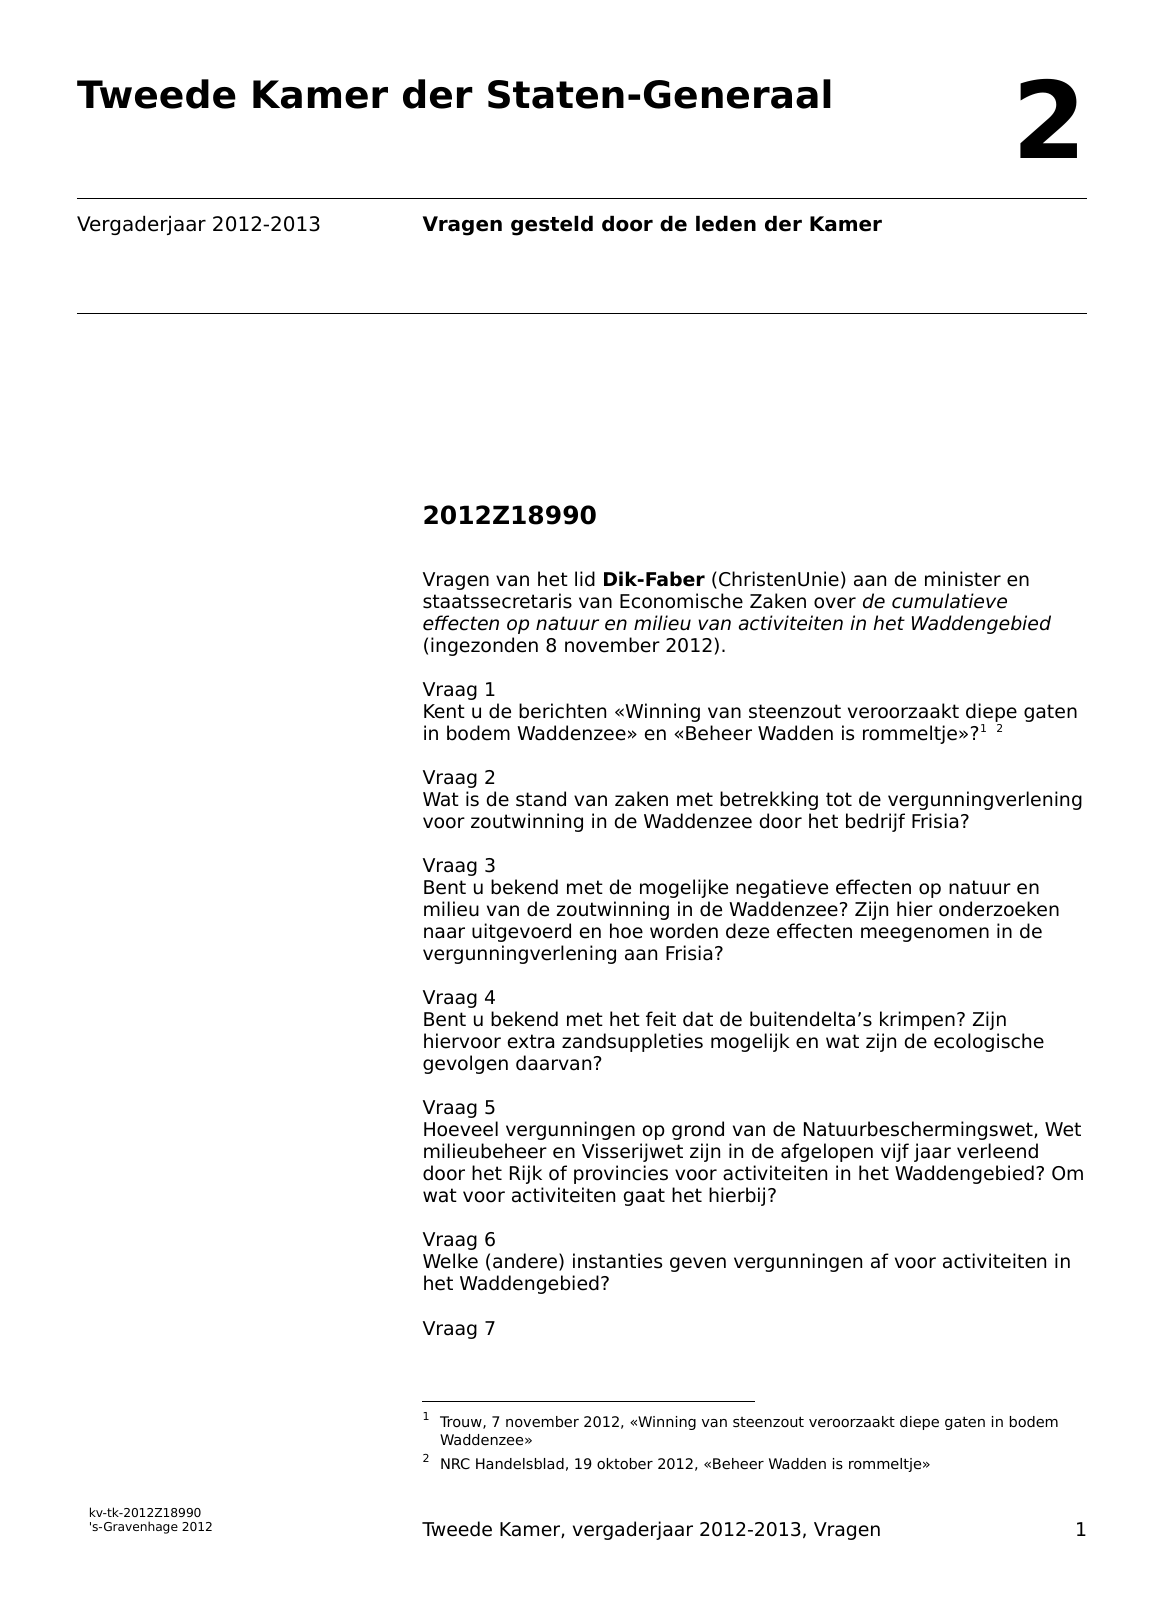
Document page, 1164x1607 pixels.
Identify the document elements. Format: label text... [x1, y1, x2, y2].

text Vraag 6 [422, 1229, 1087, 1251]
text Kent u de berichten «Winning van steenzout veroorzaakt diepe gaten in bodem Waddenzee» en «Beheer Wadden is rommeltje»? [422, 701, 1087, 745]
table_cell Vergaderjaar 2012-2013 [77, 199, 422, 313]
text Vraag 5 [422, 1097, 1087, 1119]
text Bent u bekend met het feit dat de buitendelta’s krimpen? Zijn hiervoor extra zandsuppleties mogelijk en wat zijn de ecologische gevolgen daarvan? [422, 1009, 1087, 1075]
text Vraag 7 [422, 1317, 1087, 1339]
text Wat is de stand van zaken met betrekking tot de vergunningverlening voor zoutwinning in de Waddenzee door het bedrijf Frisia? [422, 789, 1087, 833]
text Vragen van het lid Dik-Faber (ChristenUnie) aan de minister en staatssecretaris van Economische Zaken over de cumulatieve effecten op natuur en milieu van activiteiten in het Waddengebied (ingezonden 8 november 2012). [422, 569, 1087, 657]
text Welke (andere) instanties geven vergunningen af voor activiteiten in het Waddengebied? [422, 1251, 1087, 1295]
text 's-Gravenhage 2012 [88, 1520, 323, 1534]
text NRC Handelsblad, 19 oktober 2012, «Beheer Wadden is rommeltje» [422, 1452, 1087, 1474]
text kv-tk-2012Z18990 [88, 1506, 323, 1520]
table_header 2 [886, 59, 1087, 198]
table_cell Vragen gesteld door de leden der Kamer [422, 199, 1087, 313]
text Trouw, 7 november 2012, «Winning van steenzout veroorzaakt diepe gaten in bodem Waddenzee» [422, 1410, 1087, 1449]
table_header Tweede Kamer der Staten-Generaal [77, 59, 886, 198]
text Vraag 2 [422, 767, 1087, 789]
text Vraag 1 [422, 679, 1087, 701]
text 2012Z18990 [422, 501, 1087, 531]
text Bent u bekend met de mogelijke negatieve effecten op natuur en milieu van de zoutwinning in de Waddenzee? Zijn hier onderzoeken naar uitgevoerd en hoe worden deze effecten meegenomen in de vergunningverlening aan Frisia? [422, 877, 1087, 965]
text Vraag 4 [422, 987, 1087, 1009]
text Vraag 3 [422, 855, 1087, 877]
text Hoeveel vergunningen op grond van de Natuurbeschermingswet, Wet milieubeheer en Visserijwet zijn in de afgelopen vijf jaar verleend door het Rijk of provincies voor activiteiten in het Waddengebied? Om wat voor activiteiten gaat het hierbij? [422, 1119, 1087, 1207]
